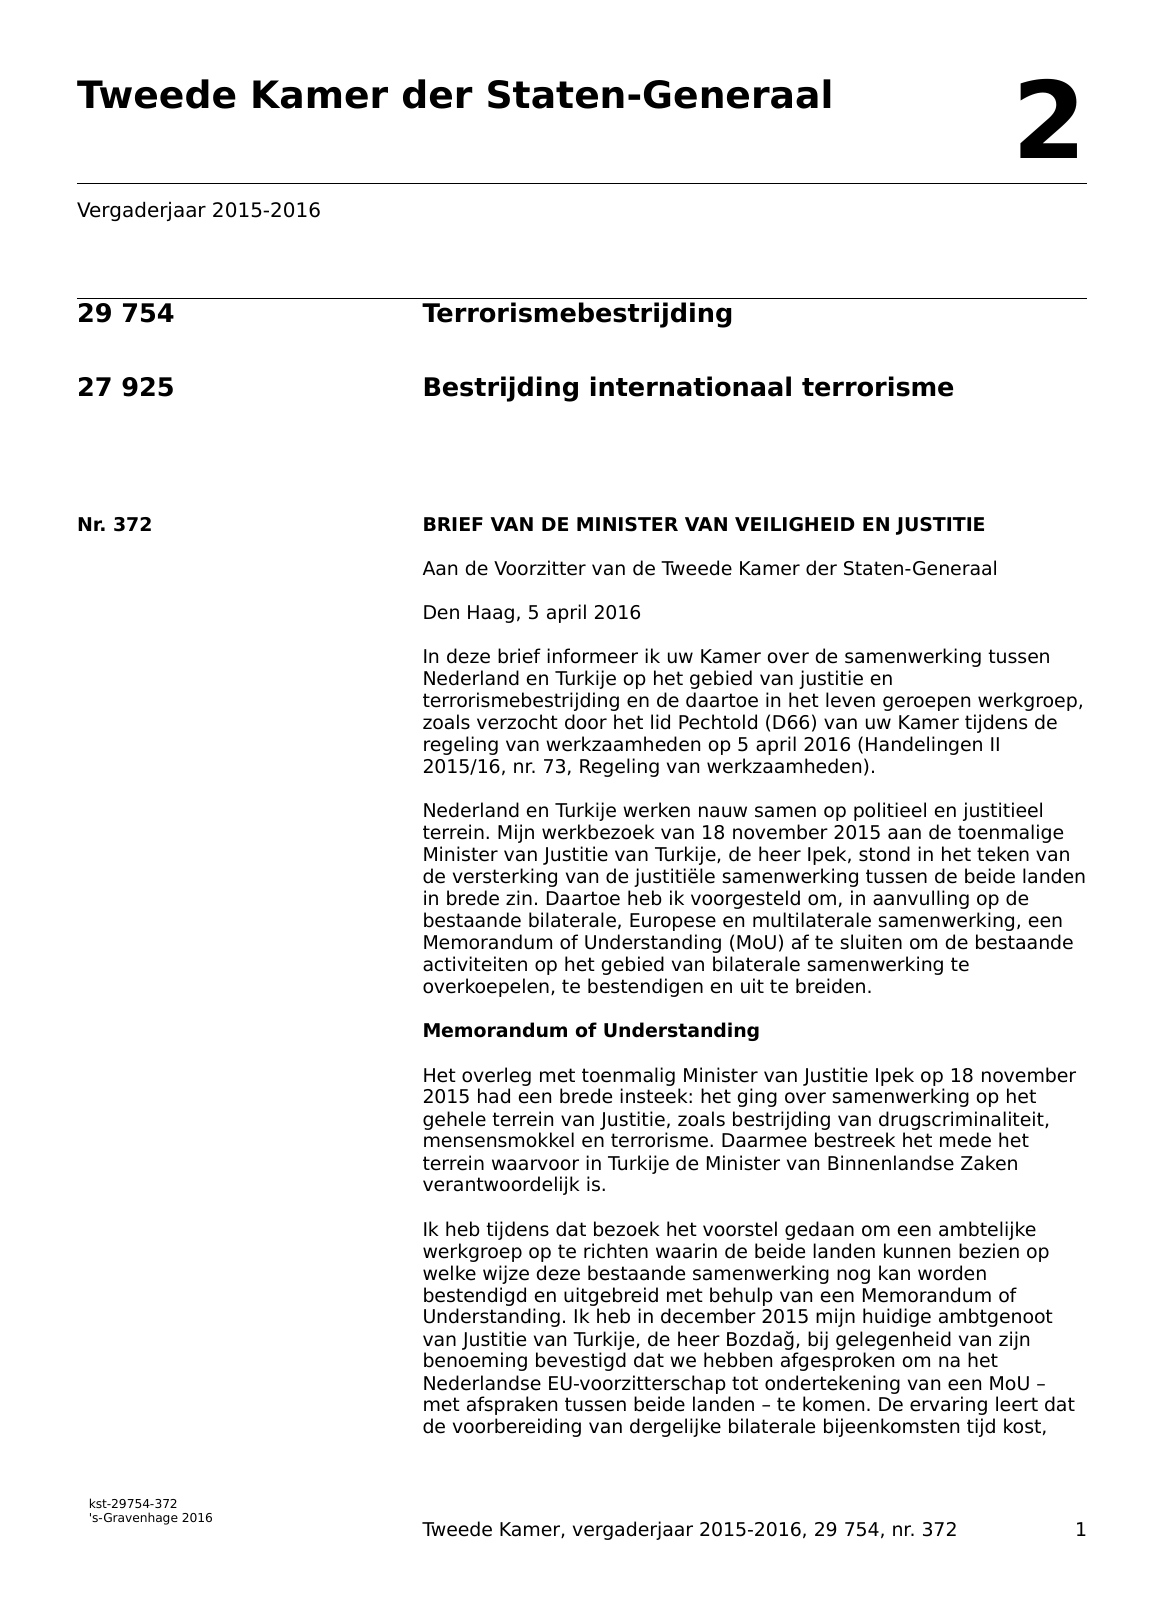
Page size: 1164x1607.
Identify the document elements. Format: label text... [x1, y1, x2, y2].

table_cell Vergaderjaar 2015-2016 [77, 184, 1087, 298]
subtitle 29 754 Terrorismebestrijding [77, 299, 1087, 329]
text Nederland en Turkije werken nauw samen op politieel en justitieel terrein. Mijn werkbezoek van 18 november 2015 aan de toenmalige Minister van Justitie van Turkije, de heer Ipek, stond in het teken van de versterking van de justitiële samenwerking tussen de beide landen in brede zin. Daartoe heb ik voorgesteld om, in aanvulling op de bestaande bilaterale, Europese en multilaterale samenwerking, een Memorandum of Understanding (MoU) af te sluiten om de bestaande activiteiten op het gebied van bilaterale samenwerking te overkoepelen, te bestendigen en uit te breiden. [422, 800, 1087, 998]
text Aan de Voorzitter van de Tweede Kamer der Staten-Generaal [422, 558, 1087, 580]
table_header Tweede Kamer der Staten-Generaal [77, 59, 886, 183]
text Den Haag, 5 april 2016 [422, 602, 1087, 624]
text kst-29754-372 [88, 1497, 323, 1511]
subtitle Nr. 372 BRIEF VAN DE MINISTER VAN VEILIGHEID EN JUSTITIE [77, 514, 1087, 536]
text Het overleg met toenmalig Minister van Justitie Ipek op 18 november 2015 had een brede insteek: het ging over samenwerking op het gehele terrein van Justitie, zoals bestrijding van drugscriminaliteit, mensensmokkel en terrorisme. Daarmee bestreek het mede het terrein waarvoor in Turkije de Minister van Binnenlandse Zaken verantwoordelijk is. [422, 1064, 1087, 1196]
subtitle 27 925 Bestrijding internationaal terrorisme [77, 373, 1087, 403]
text 's-Gravenhage 2016 [88, 1511, 323, 1525]
subtitle Memorandum of Understanding [422, 1020, 1087, 1042]
table_header 2 [886, 59, 1087, 183]
text Ik heb tijdens dat bezoek het voorstel gedaan om een ambtelijke werkgroep op te richten waarin de beide landen kunnen bezien op welke wijze deze bestaande samenwerking nog kan worden bestendigd en uitgebreid met behulp van een Memorandum of Understanding. Ik heb in december 2015 mijn huidige ambtgenoot van Justitie van Turkije, de heer Bozdağ, bij gelegenheid van zijn benoeming bevestigd dat we hebben afgesproken om na het Nederlandse EU-voorzitterschap tot ondertekening van een MoU – met afspraken tussen beide landen – te komen. De ervaring leert dat de voorbereiding van dergelijke bilaterale bijeenkomsten tijd kost, [422, 1218, 1087, 1438]
text In deze brief informeer ik uw Kamer over de samenwerking tussen Nederland en Turkije op het gebied van justitie en terrorismebestrijding en de daartoe in het leven geroepen werkgroep, zoals verzocht door het lid Pechtold (D66) van uw Kamer tijdens de regeling van werkzaamheden op 5 april 2016 (Handelingen II 2015/16, nr. 73, Regeling van werkzaamheden). [422, 646, 1087, 778]
